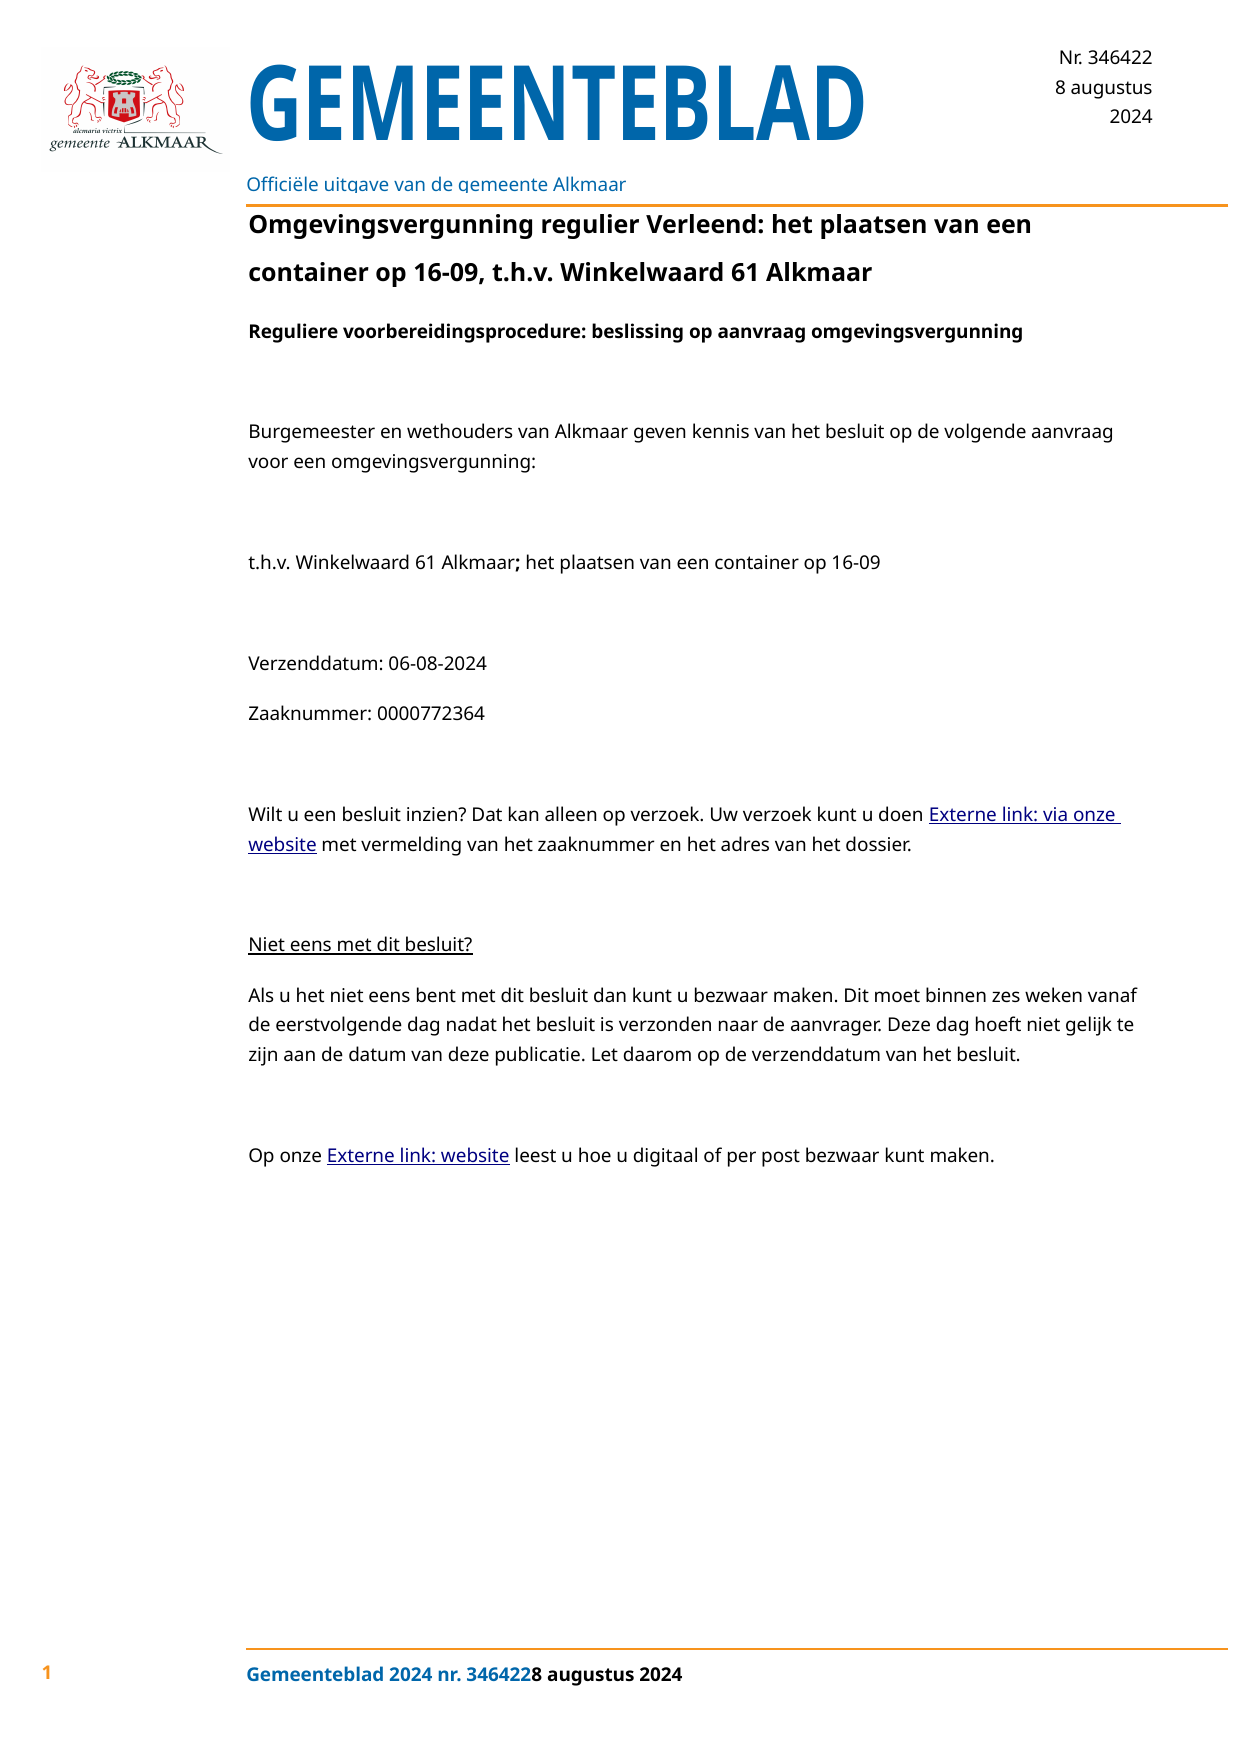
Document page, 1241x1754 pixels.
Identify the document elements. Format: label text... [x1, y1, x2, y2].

text Niet eens met dit besluit? [248, 932, 1152, 957]
text Als u het niet eens bent met dit besluit dan kunt u bezwaar maken. Dit moet binnen zes weken vanaf de eerstvolgende dag nadat het besluit is verzonden naar de aanvrager. Deze dag hoeft niet gelijk te zijn aan de datum van deze publicatie. Let daarom op de verzenddatum van het besluit. [248, 982, 1152, 1067]
text Burgemeester en wethouders van Alkmaar geven kennis van het besluit op de volgende aanvraag voor een omgevingsvergunning: [248, 419, 1152, 474]
text Zaaknummer: 0000772364 [248, 700, 1152, 726]
picture [41, 47, 231, 172]
text t.h.v. Winkelwaard 61 Alkmaar; het plaatsen van een container op 16-09 [248, 549, 1152, 575]
text Omgevingsvergunning regulier Verleend: het plaatsen van een container op 16-09, t.h.v. Winkelwaard 61 Alkmaar [248, 207, 1152, 288]
text Reguliere voorbereidingsprocedure: beslissing op aanvraag omgevingsvergunning [248, 318, 1152, 344]
text Op onze Externe link: website leest u hoe u digitaal of per post bezwaar kunt maken. [248, 1142, 1152, 1168]
text Wilt u een besluit inzien? Dat kan alleen op verzoek. Uw verzoek kunt u doen Externe link: via onze website met vermelding van het zaaknummer en het adres van het dossier. [248, 801, 1152, 857]
text Verzenddatum: 06-08-2024 [248, 650, 1152, 676]
